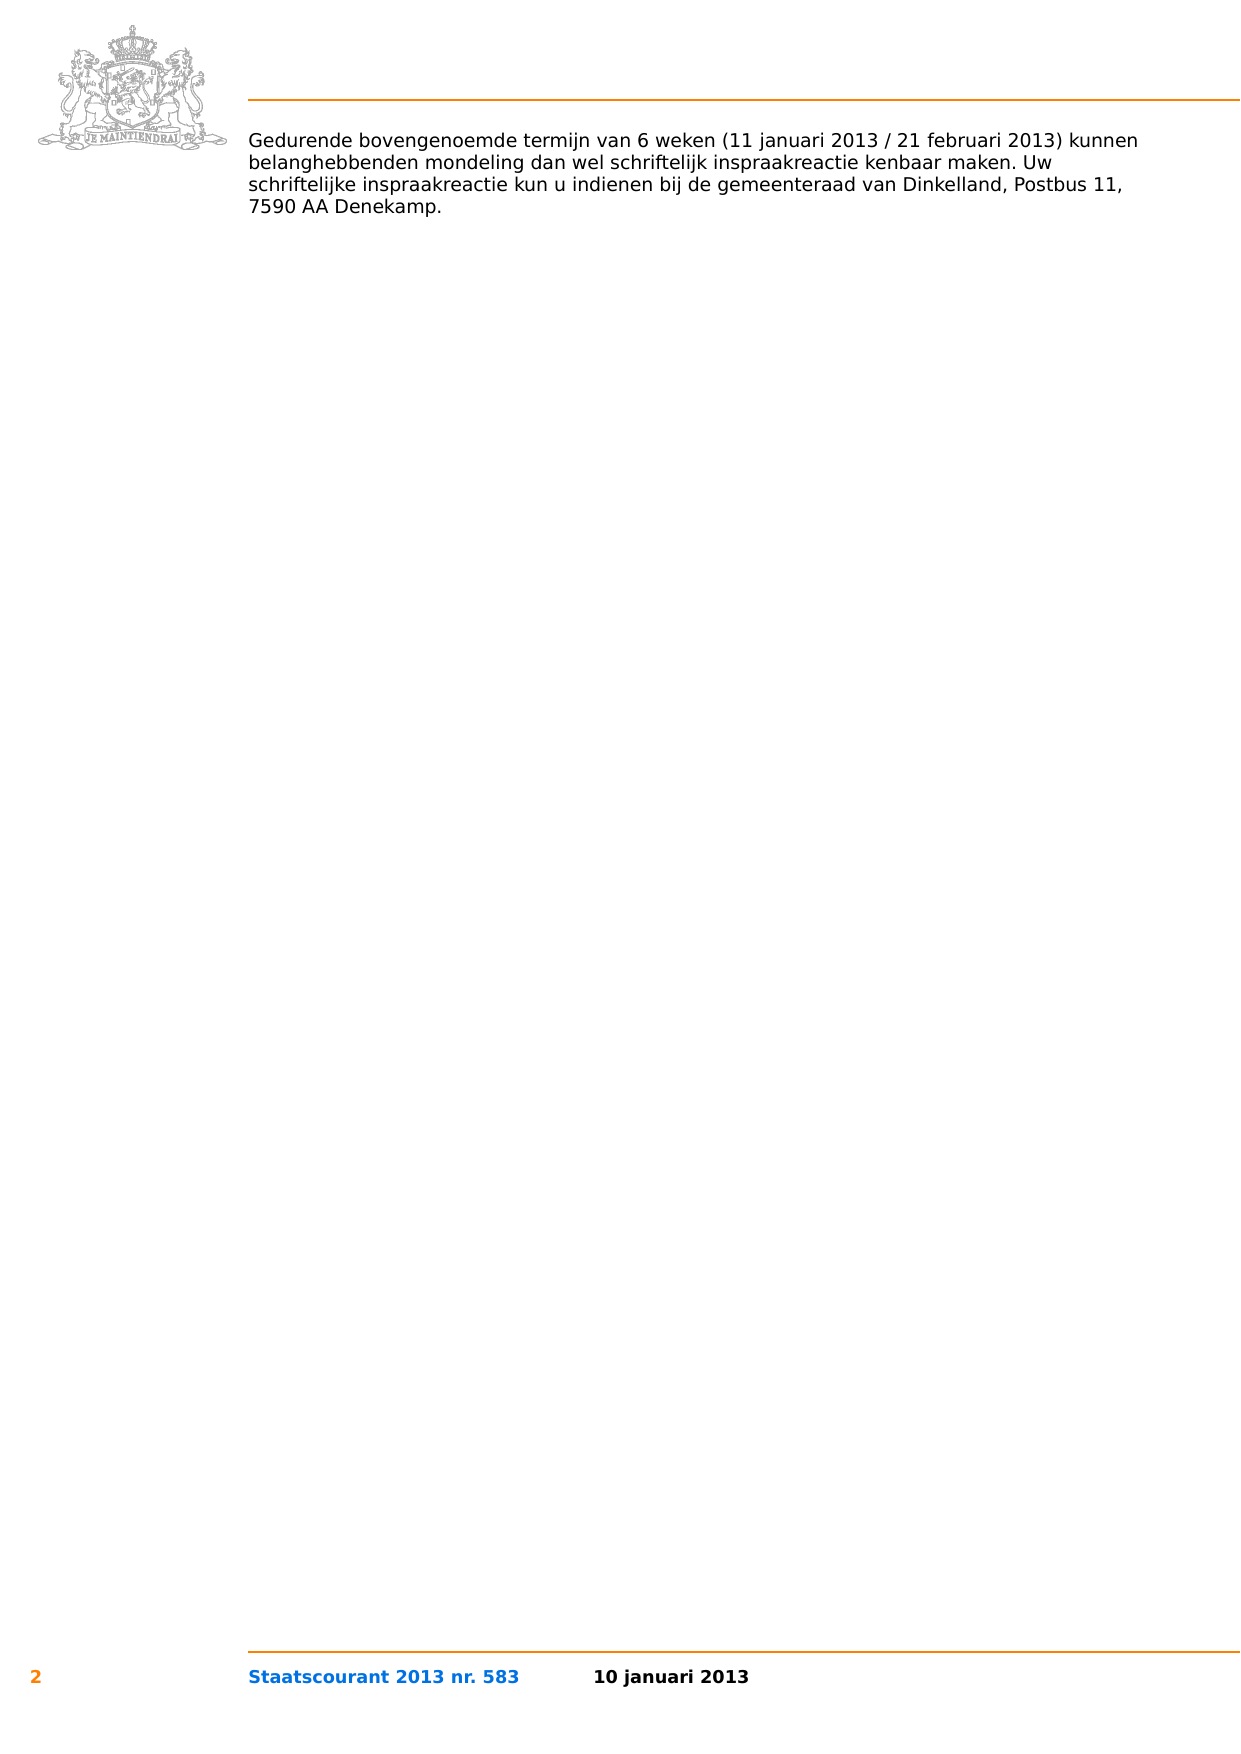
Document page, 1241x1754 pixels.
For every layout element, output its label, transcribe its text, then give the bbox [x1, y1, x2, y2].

picture [38, 25, 227, 150]
text Gedurende bovengenoemde termijn van 6 weken (11 januari 2013 / 21 februari 2013) kunnen belanghebbenden mondeling dan wel schriftelijk inspraakreactie kenbaar maken. Uw schriftelijke inspraakreactie kun u indienen bij de gemeenteraad van Dinkelland, Postbus 11, 7590 AA Denekamp. [248, 130, 1163, 218]
